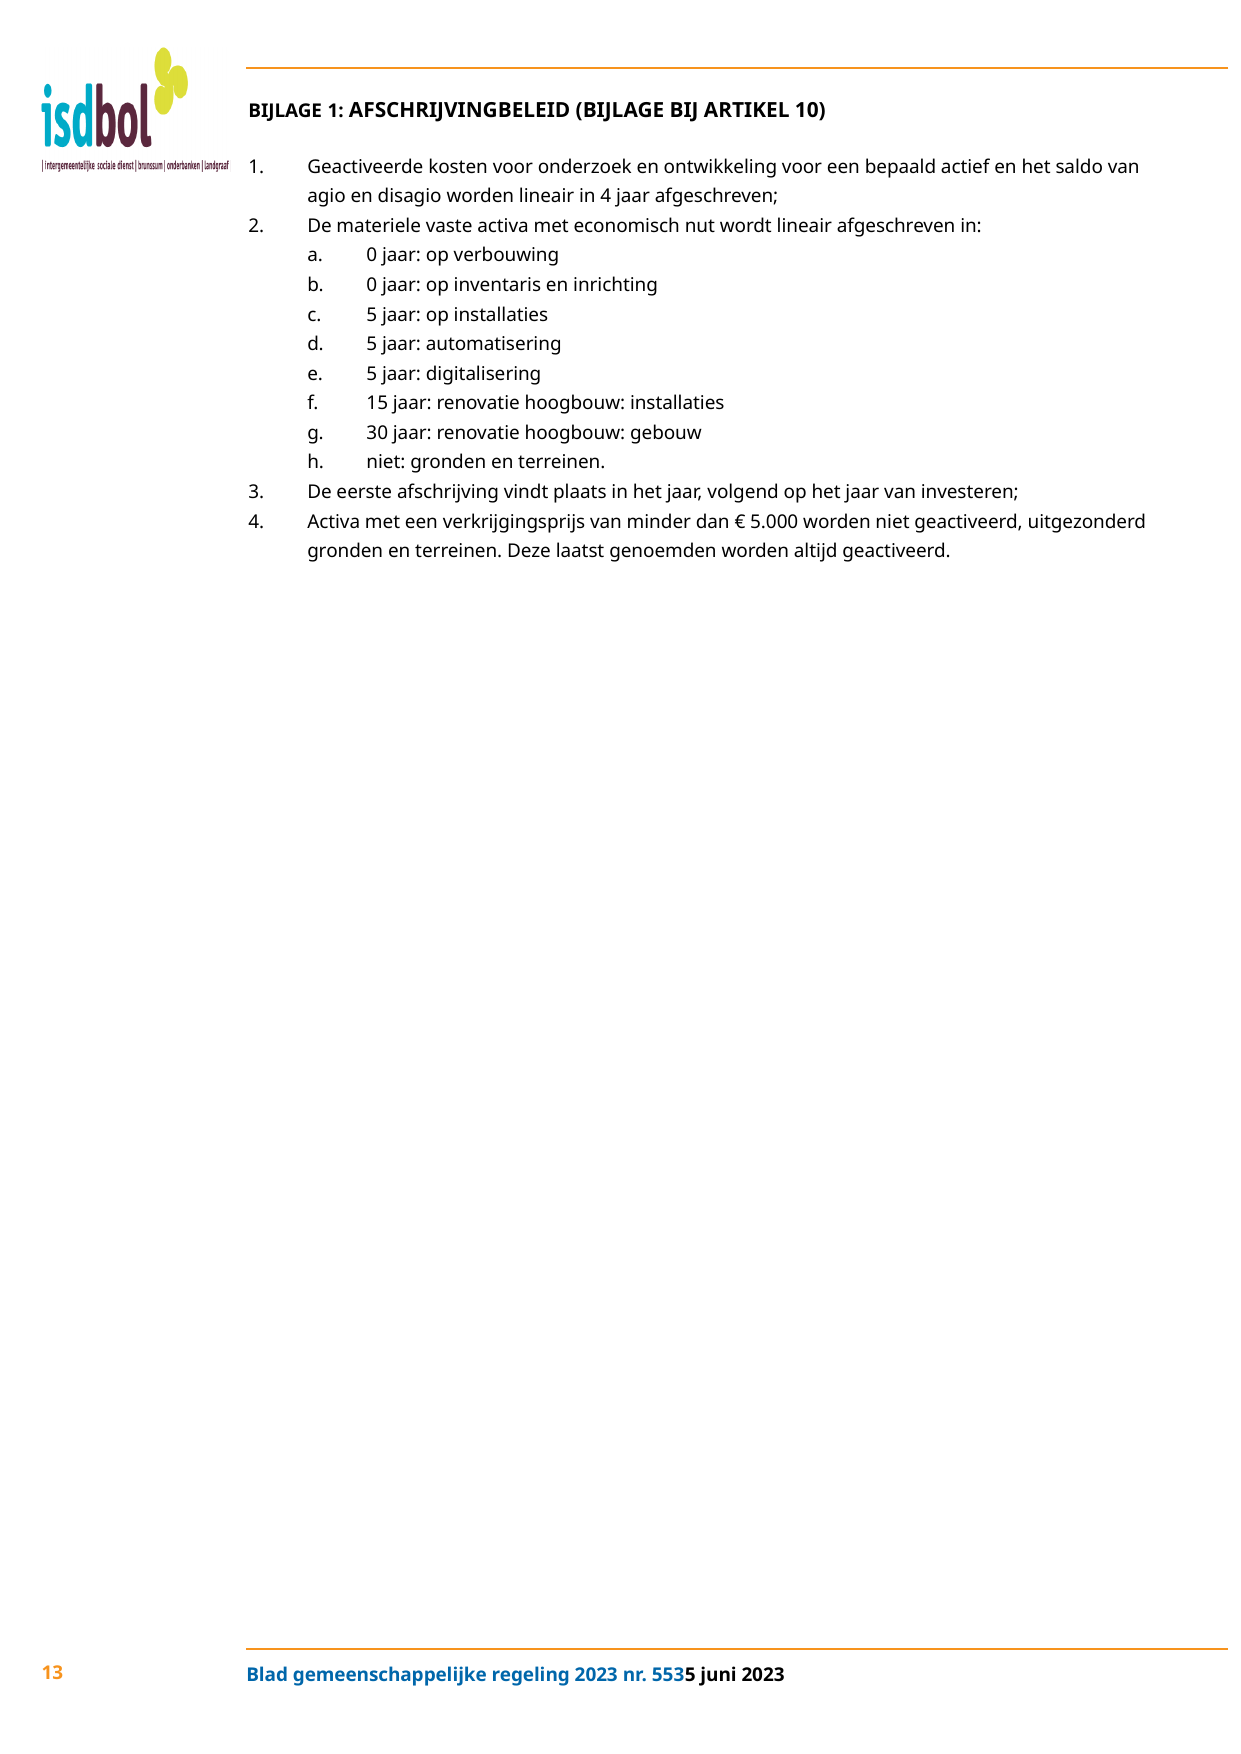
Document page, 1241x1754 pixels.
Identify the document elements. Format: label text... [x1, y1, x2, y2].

list Geactiveerde kosten voor onderzoek en ontwikkeling voor een bepaald actief en het saldo van agio en disagio worden lineair in 4 jaar afgeschreven; [248, 153, 1152, 208]
list De materiele vaste activa met economisch nut wordt lineair afgeschreven in: [248, 212, 1152, 238]
list niet: gronden en terreinen. [307, 449, 1152, 474]
picture [41, 47, 231, 172]
list 5 jaar: automatisering [307, 330, 1152, 356]
list 0 jaar: op inventaris en inrichting [307, 271, 1152, 297]
list 30 jaar: renovatie hoogbouw: gebouw [307, 419, 1152, 445]
list 5 jaar: op installaties [307, 301, 1152, 327]
list 0 jaar: op verbouwing [307, 242, 1152, 267]
list 15 jaar: renovatie hoogbouw: installaties [307, 389, 1152, 415]
text BIJLAGE 1: AFSCHRIJVINGBELEID (BIJLAGE BIJ ARTIKEL 10) [248, 95, 1152, 123]
list Activa met een verkrijgingsprijs van minder dan € 5.000 worden niet geactiveerd, uitgezonderd gronden en terreinen. Deze laatst genoemden worden altijd geactiveerd. [248, 508, 1152, 563]
list 5 jaar: digitalisering [307, 360, 1152, 386]
list De eerste afschrijving vindt plaats in het jaar, volgend op het jaar van investeren; [248, 478, 1152, 504]
